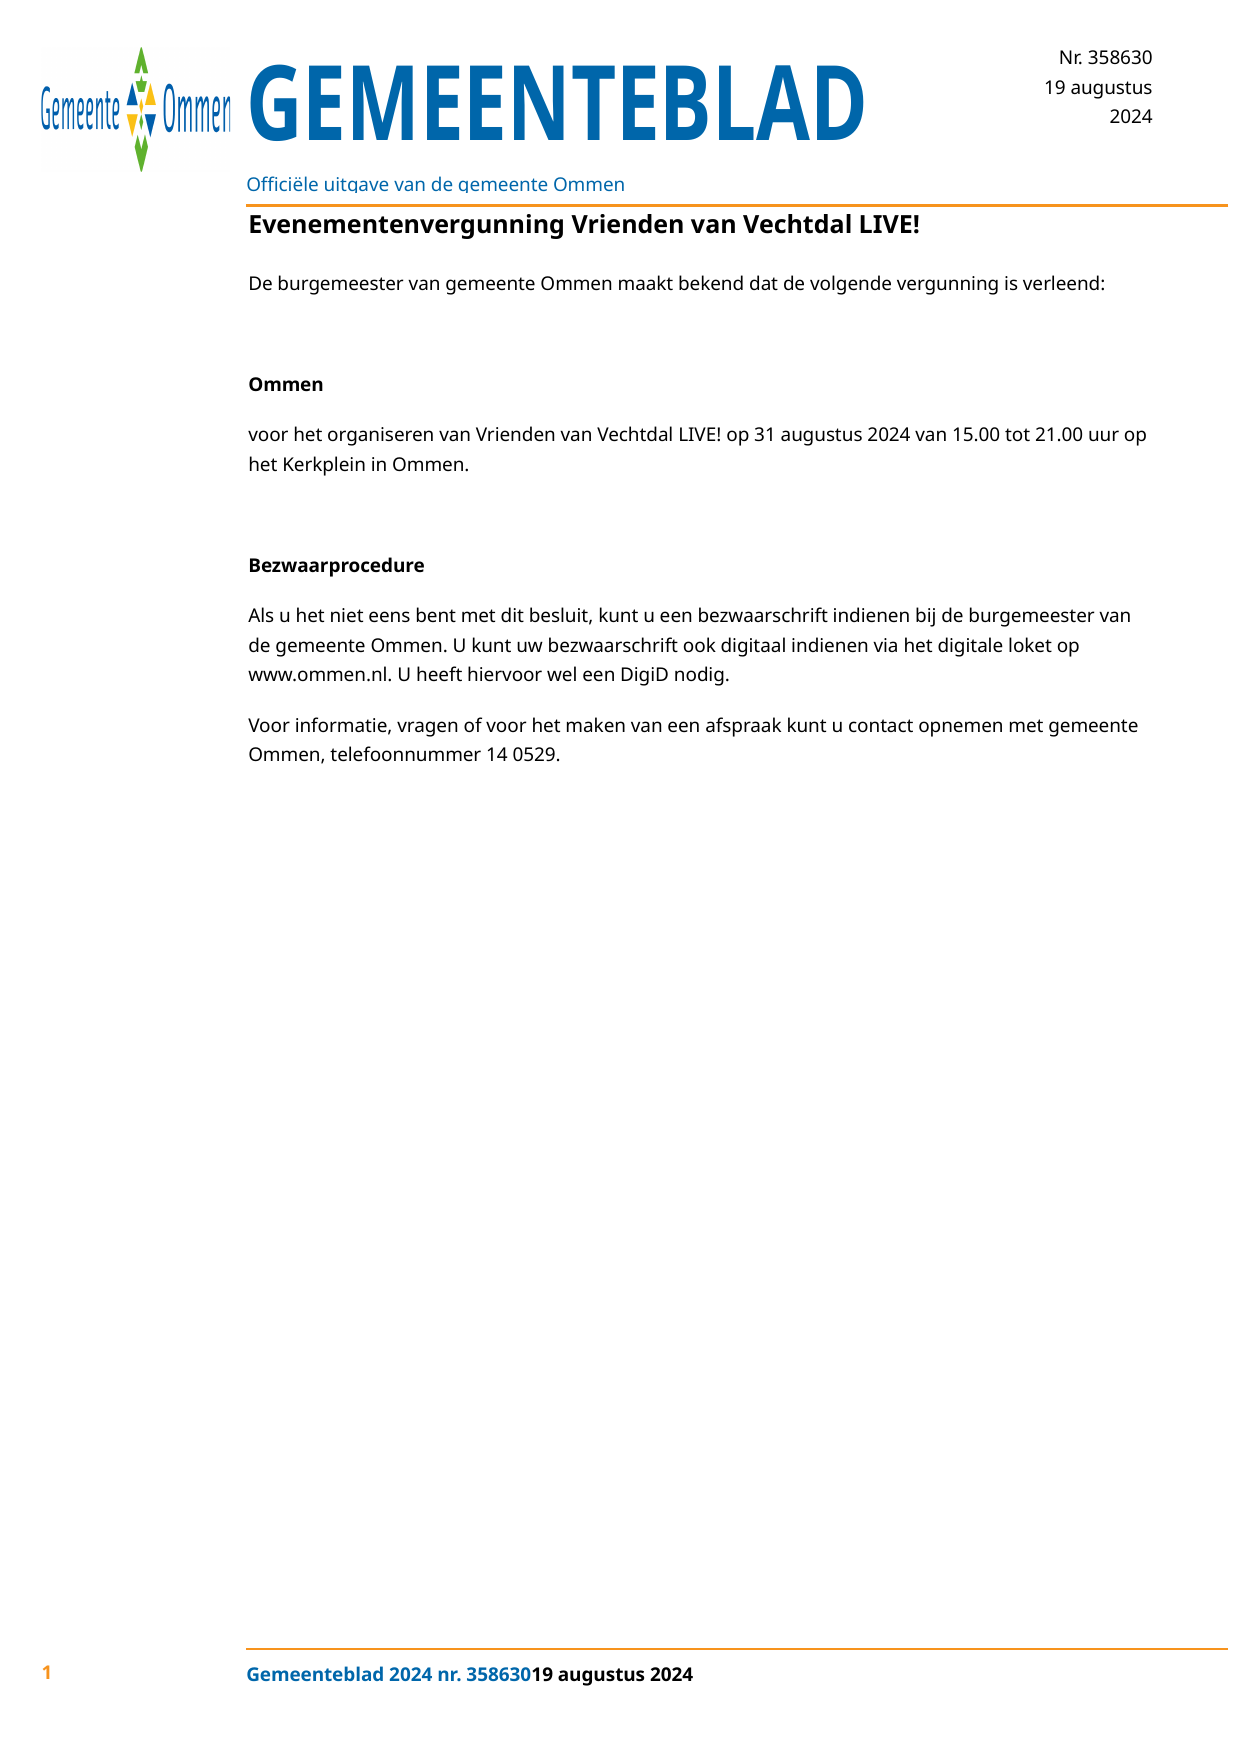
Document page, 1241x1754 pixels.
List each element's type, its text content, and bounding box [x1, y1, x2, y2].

text Als u het niet eens bent met dit besluit, kunt u een bezwaarschrift indienen bij de burgemeester van de gemeente Ommen. U kunt uw bezwaarschrift ook digitaal indienen via het digitale loket op www.ommen.nl. U heeft hiervoor wel een DigiD nodig. [248, 602, 1152, 687]
text Evenementenvergunning Vrienden van Vechtdal LIVE! [248, 207, 1152, 241]
text Ommen [248, 371, 1152, 397]
text Voor informatie, vragen of voor het maken van een afspraak kunt u contact opnemen met gemeente Ommen, telefoonnummer 14 0529. [248, 712, 1152, 767]
picture [41, 47, 231, 172]
text De burgemeester van gemeente Ommen maakt bekend dat de volgende vergunning is verleend: [248, 270, 1152, 296]
text voor het organiseren van Vrienden van Vechtdal LIVE! op 31 augustus 2024 van 15.00 tot 21.00 uur op het Kerkplein in Ommen. [248, 422, 1152, 477]
text Bezwaarprocedure [248, 552, 1152, 578]
